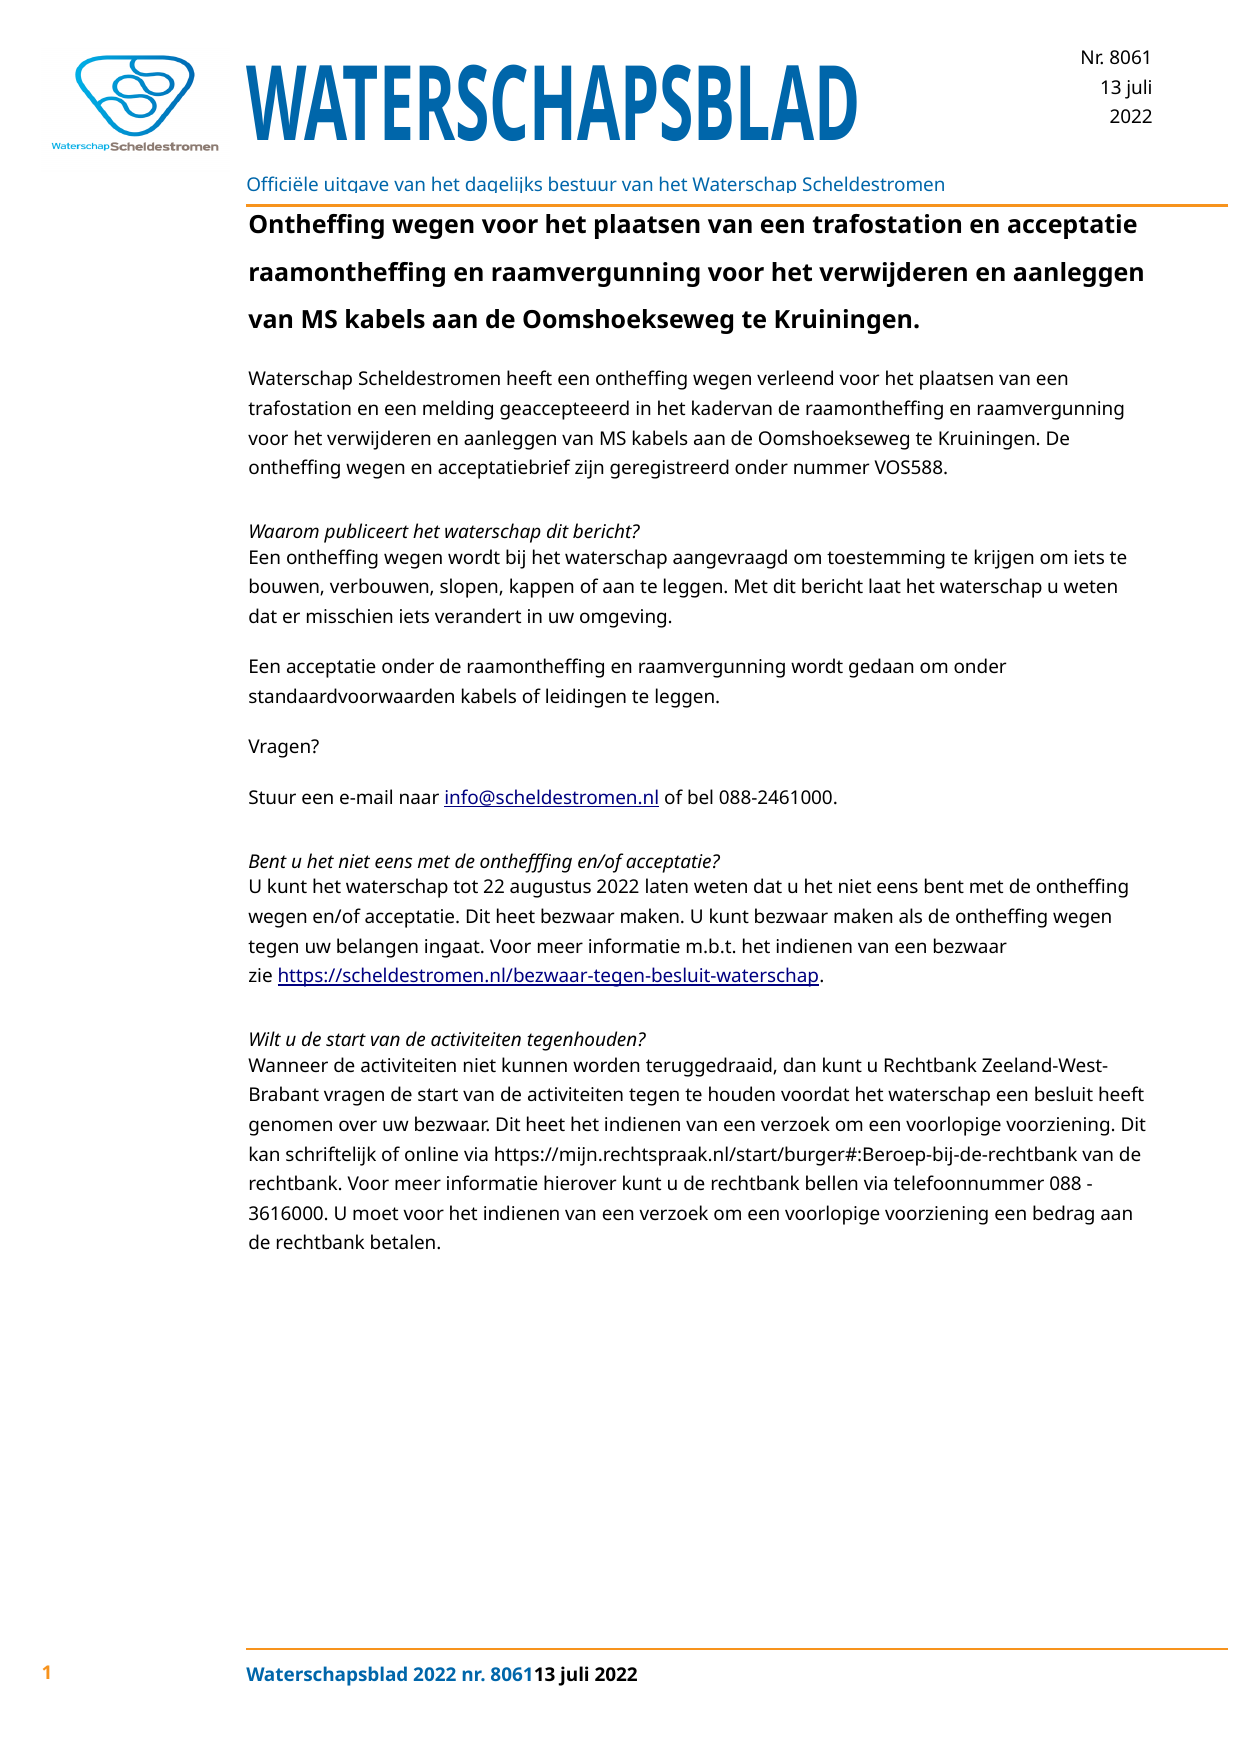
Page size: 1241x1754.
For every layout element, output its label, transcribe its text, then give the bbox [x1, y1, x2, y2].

text U kunt het waterschap tot 22 augustus 2022 laten weten dat u het niet eens bent met de ontheffing wegen en/of acceptatie. Dit heet bezwaar maken. U kunt bezwaar maken als de ontheffing wegen tegen uw belangen ingaat. Voor meer informatie m.b.t. het indienen van een bezwaar zie https://scheldestromen.nl/bezwaar-tegen-besluit-waterschap. [248, 874, 1152, 988]
text Wanneer de activiteiten niet kunnen worden teruggedraaid, dan kunt u Rechtbank Zeeland-West-Brabant vragen de start van de activiteiten tegen te houden voordat het waterschap een besluit heeft genomen over uw bezwaar. Dit heet het indienen van een verzoek om een voorlopige voorziening. Dit kan schriftelijk of online via https://mijn.rechtspraak.nl/start/burger#:Beroep-bij-de-rechtbank van de rechtbank. Voor meer informatie hierover kunt u de rechtbank bellen via telefoonnummer 088 - 3616000. U moet voor het indienen van een verzoek om een voorlopige voorziening een bedrag aan de rechtbank betalen. [248, 1052, 1152, 1255]
text Een acceptatie onder de raamontheffing en raamvergunning wordt gedaan om onder standaardvoorwaarden kabels of leidingen te leggen. [248, 653, 1152, 709]
picture [41, 47, 231, 172]
text Wilt u de start van de activiteiten tegenhouden? [248, 1026, 1152, 1052]
text Een ontheffing wegen wordt bij het waterschap aangevraagd om toestemming te krijgen om iets te bouwen, verbouwen, slopen, kappen of aan te leggen. Met dit bericht laat het waterschap u weten dat er misschien iets verandert in uw omgeving. [248, 544, 1152, 629]
text Stuur een e-mail naar info@scheldestromen.nl of bel 088-2461000. [248, 784, 1152, 810]
text Ontheffing wegen voor het plaatsen van een trafostation en acceptatie raamontheffing en raamvergunning voor het verwijderen en aanleggen van MS kabels aan de Oomshoekseweg te Kruiningen. [248, 207, 1152, 336]
text Waterschap Scheldestromen heeft een ontheffing wegen verleend voor het plaatsen van een trafostation en een melding geaccepteeerd in het kadervan de raamontheffing en raamvergunning voor het verwijderen en aanleggen van MS kabels aan de Oomshoekseweg te Kruiningen. De ontheffing wegen en acceptatiebrief zijn geregistreerd onder nummer VOS588. [248, 366, 1152, 480]
text Bent u het niet eens met de onthefffing en/of acceptatie? [248, 848, 1152, 874]
text Waarom publiceert het waterschap dit bericht? [248, 518, 1152, 544]
text Vragen? [248, 733, 1152, 759]
